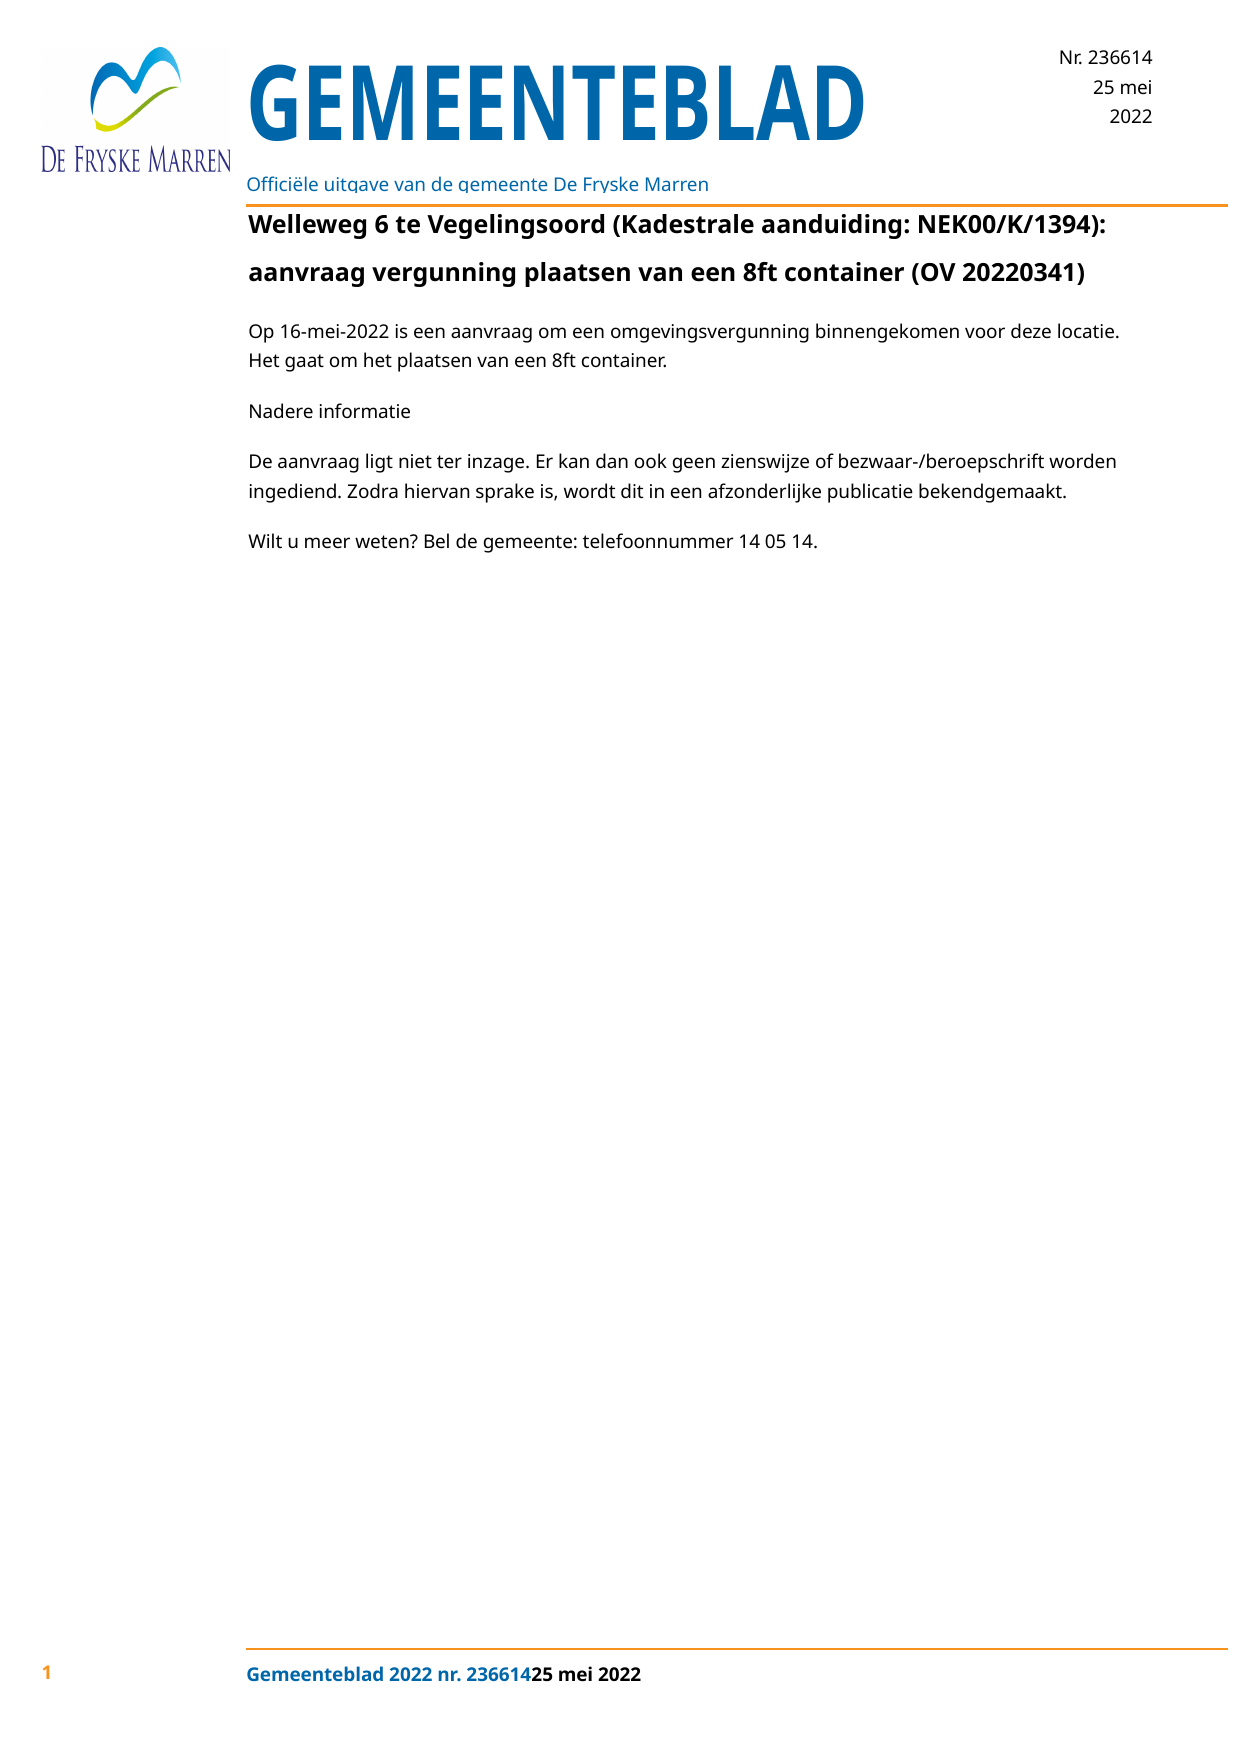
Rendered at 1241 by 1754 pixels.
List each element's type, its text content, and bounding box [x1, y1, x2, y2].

text Wilt u meer weten? Bel de gemeente: telefoonnummer 14 05 14. [248, 528, 1152, 554]
text Op 16-mei-2022 is een aanvraag om een omgevingsvergunning binnengekomen voor deze locatie. Het gaat om het plaatsen van een 8ft container. [248, 318, 1152, 373]
text De aanvraag ligt niet ter inzage. Er kan dan ook geen zienswijze of bezwaar-/beroepschrift worden ingediend. Zodra hiervan sprake is, wordt dit in een afzonderlijke publicatie bekendgemaakt. [248, 448, 1152, 504]
text Nadere informatie [248, 398, 1152, 424]
text Welleweg 6 te Vegelingsoord (Kadestrale aanduiding: NEK00/K/1394): aanvraag vergunning plaatsen van een 8ft container (OV 20220341) [248, 207, 1152, 288]
picture [41, 47, 231, 172]
